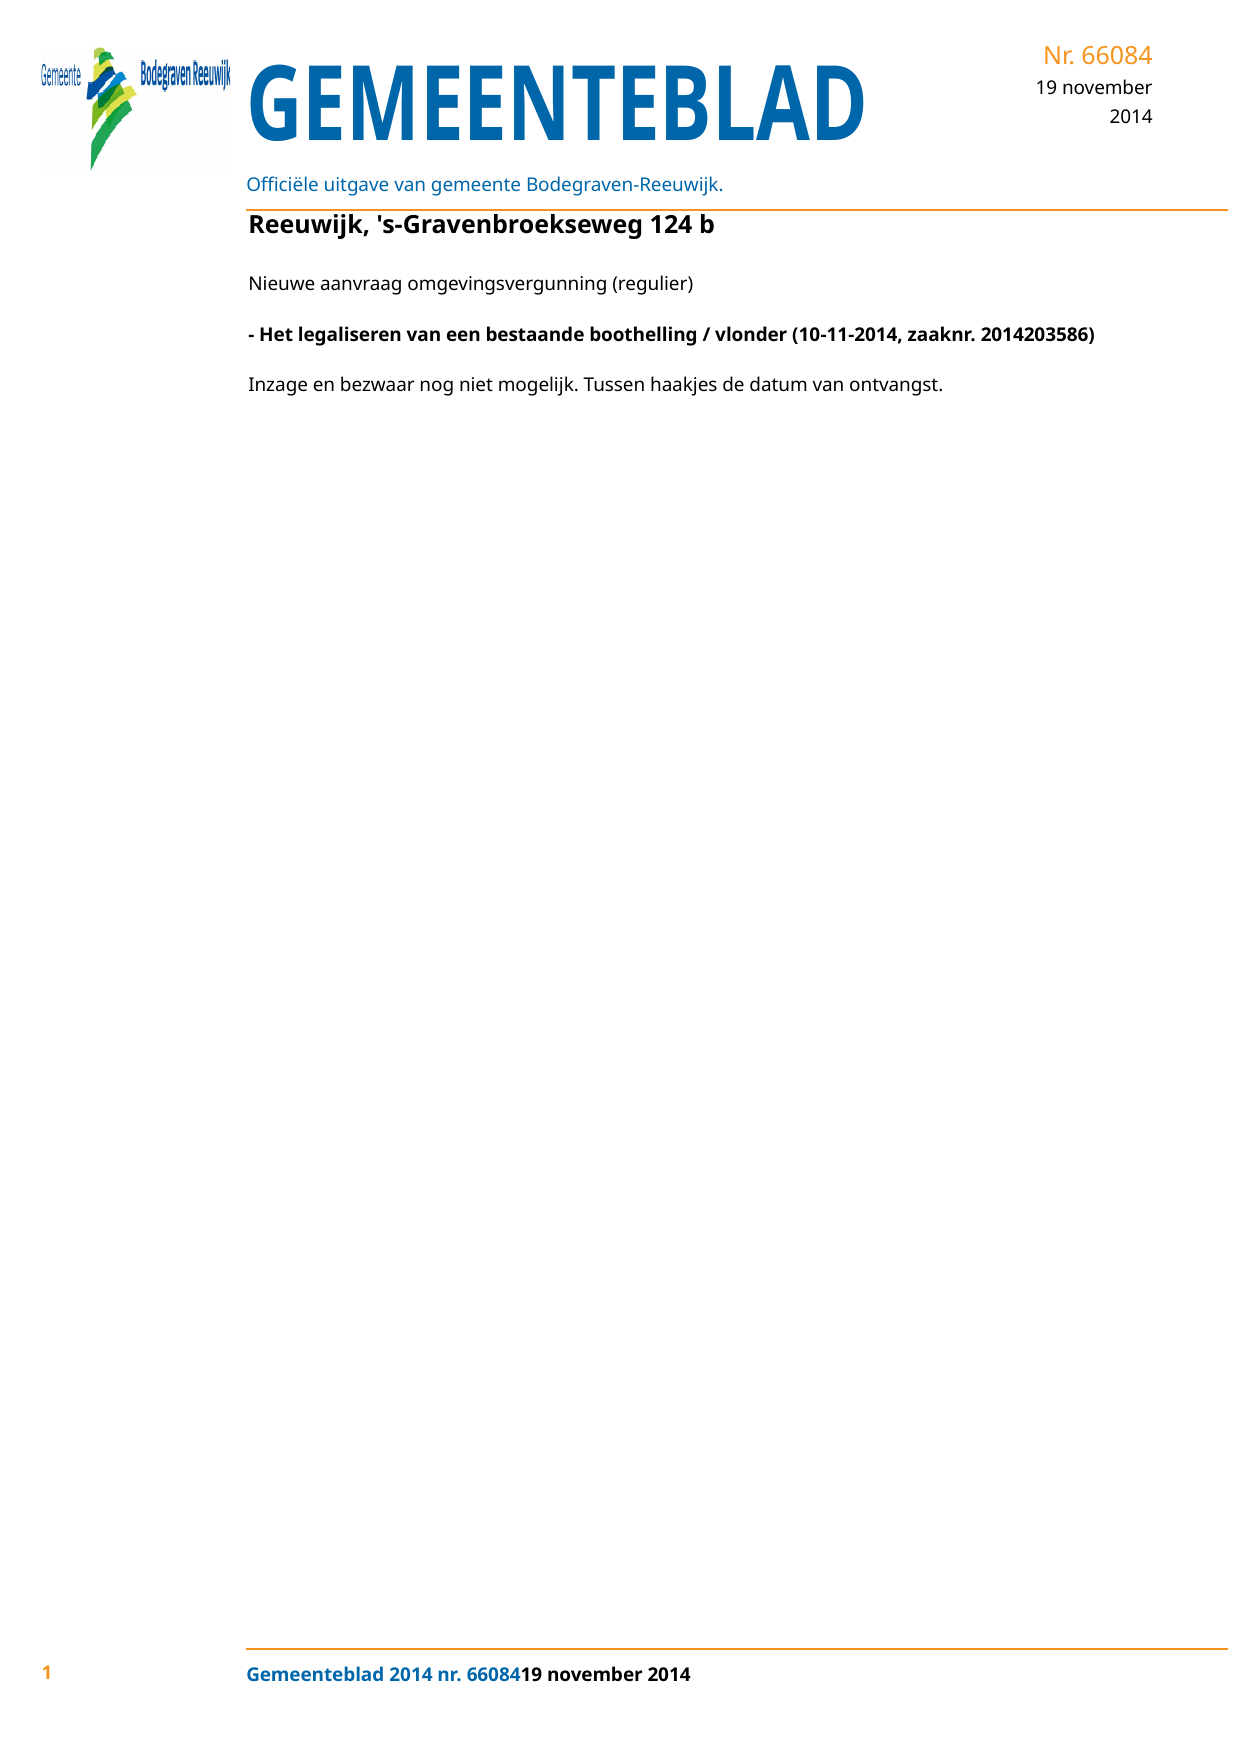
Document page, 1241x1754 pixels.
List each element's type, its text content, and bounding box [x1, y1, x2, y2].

picture [41, 47, 231, 172]
text Reeuwijk, 's-Gravenbroekseweg 124 b [248, 211, 1152, 241]
text Nieuwe aanvraag omgevingsvergunning (regulier) [248, 270, 1152, 296]
text - Het legaliseren van een bestaande boothelling / vlonder (10‑11‑2014, zaaknr. 2014203586) [248, 321, 1152, 346]
text Inzage en bezwaar nog niet mogelijk. Tussen haakjes de datum van ontvangst. [248, 371, 1152, 397]
